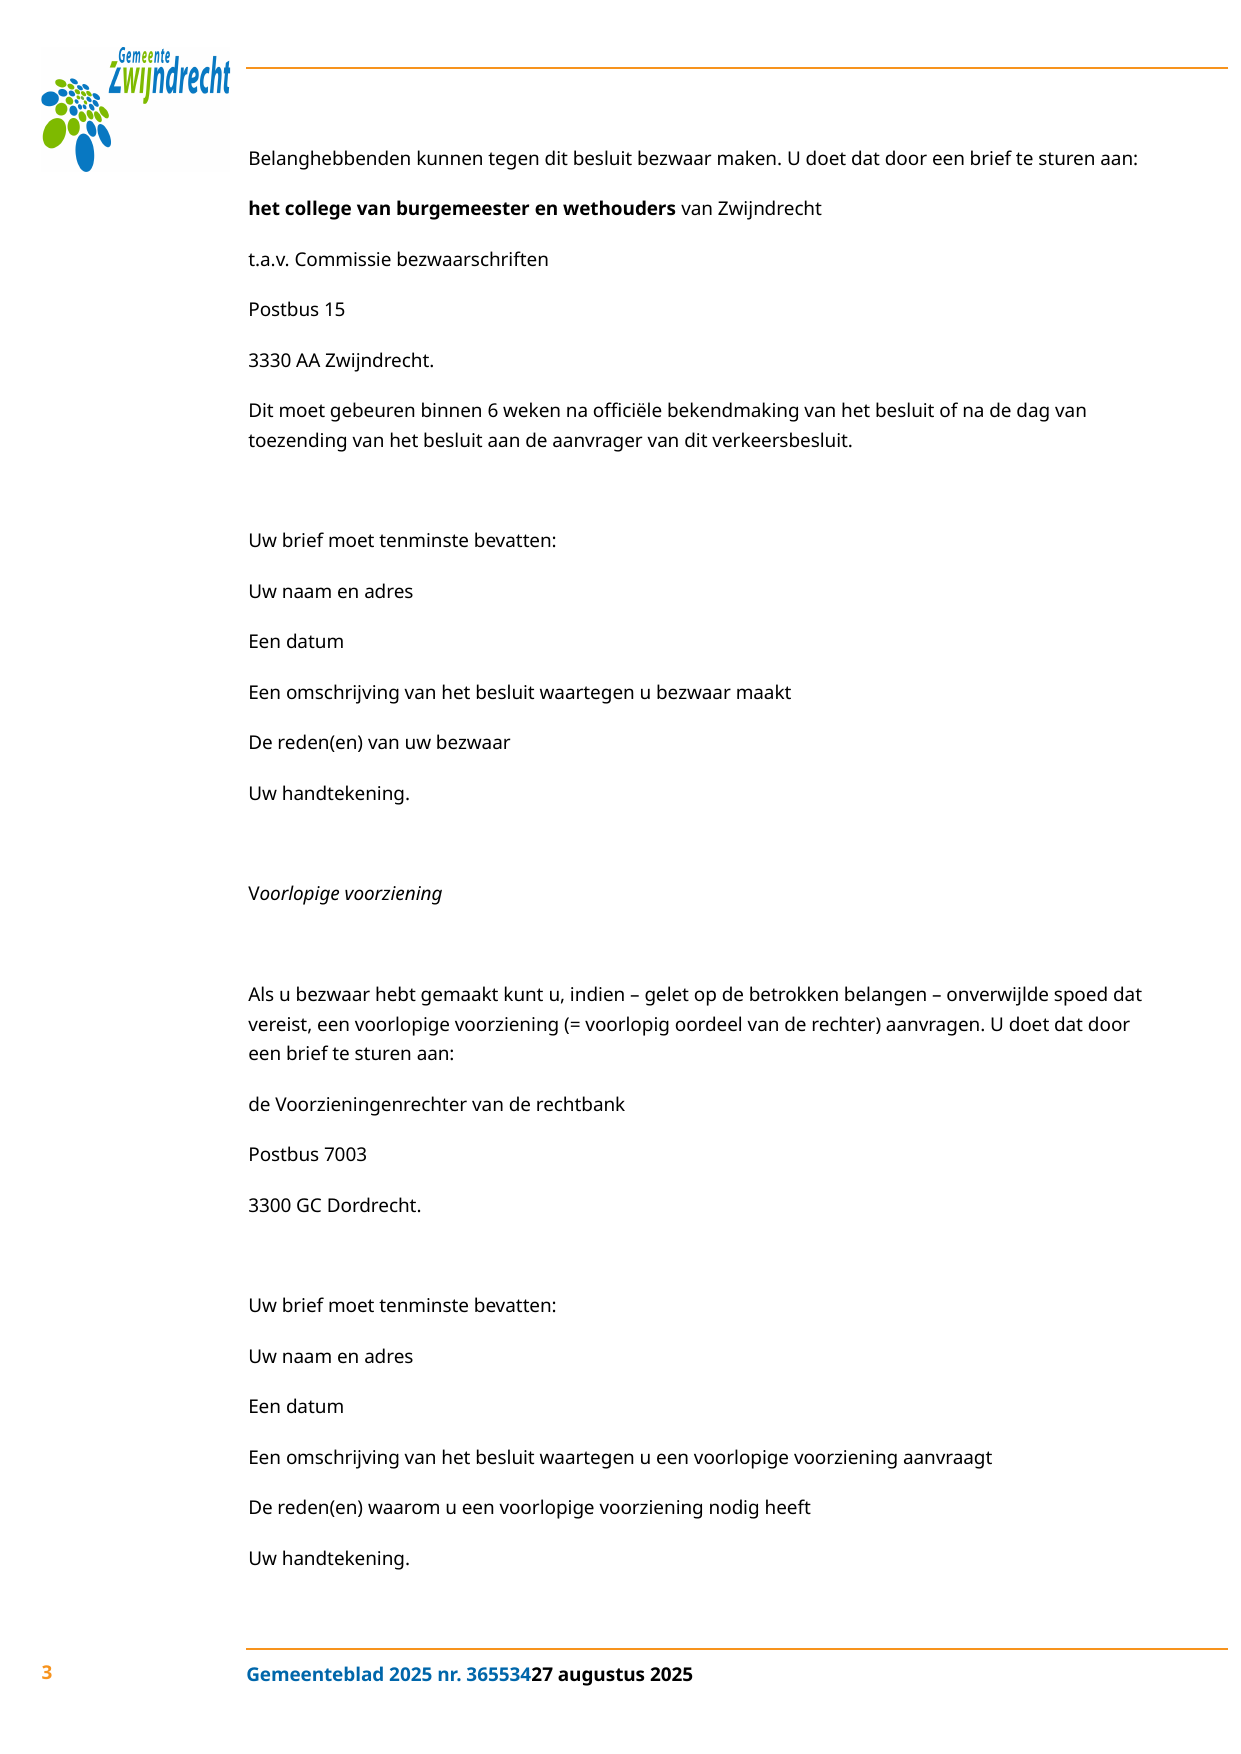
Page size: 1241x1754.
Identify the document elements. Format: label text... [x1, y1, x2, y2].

text Postbus 7003 [248, 1141, 1152, 1167]
text Een omschrijving van het besluit waartegen u bezwaar maakt [248, 679, 1152, 705]
text Postbus 15 [248, 296, 1152, 322]
text Uw handtekening. [248, 1545, 1152, 1571]
text Uw brief moet tenminste bevatten: [248, 528, 1152, 553]
text Uw handtekening. [248, 780, 1152, 806]
text de Voorzieningenrechter van de rechtbank [248, 1091, 1152, 1117]
text 3330 AA Zwijndrecht. [248, 347, 1152, 373]
text Een datum [248, 628, 1152, 654]
text De reden(en) van uw bezwaar [248, 729, 1152, 755]
text Dit moet gebeuren binnen 6 weken na officiële bekendmaking van het besluit of na de dag van toezending van het besluit aan de aanvrager van dit verkeersbesluit. [248, 397, 1152, 453]
text Uw brief moet tenminste bevatten: [248, 1293, 1152, 1318]
text Een omschrijving van het besluit waartegen u een voorlopige voorziening aanvraagt [248, 1444, 1152, 1470]
text Als u bezwaar hebt gemaakt kunt u, indien – gelet op de betrokken belangen – onverwijlde spoed dat vereist, een voorlopige voorziening (= voorlopig oordeel van de rechter) aanvragen. U doet dat door een brief te sturen aan: [248, 981, 1152, 1066]
text Uw naam en adres [248, 1343, 1152, 1369]
text Belanghebbenden kunnen tegen dit besluit bezwaar maken. U doet dat door een brief te sturen aan: [248, 145, 1152, 171]
text het college van burgemeester en wethouders van Zwijndrecht [248, 196, 1152, 221]
text De reden(en) waarom u een voorlopige voorziening nodig heeft [248, 1494, 1152, 1520]
picture [41, 47, 231, 172]
text 3300 GC Dordrecht. [248, 1192, 1152, 1218]
text Voorlopige voorziening [248, 881, 1152, 906]
text Uw naam en adres [248, 578, 1152, 604]
text t.a.v. Commissie bezwaarschriften [248, 246, 1152, 272]
text Een datum [248, 1393, 1152, 1419]
